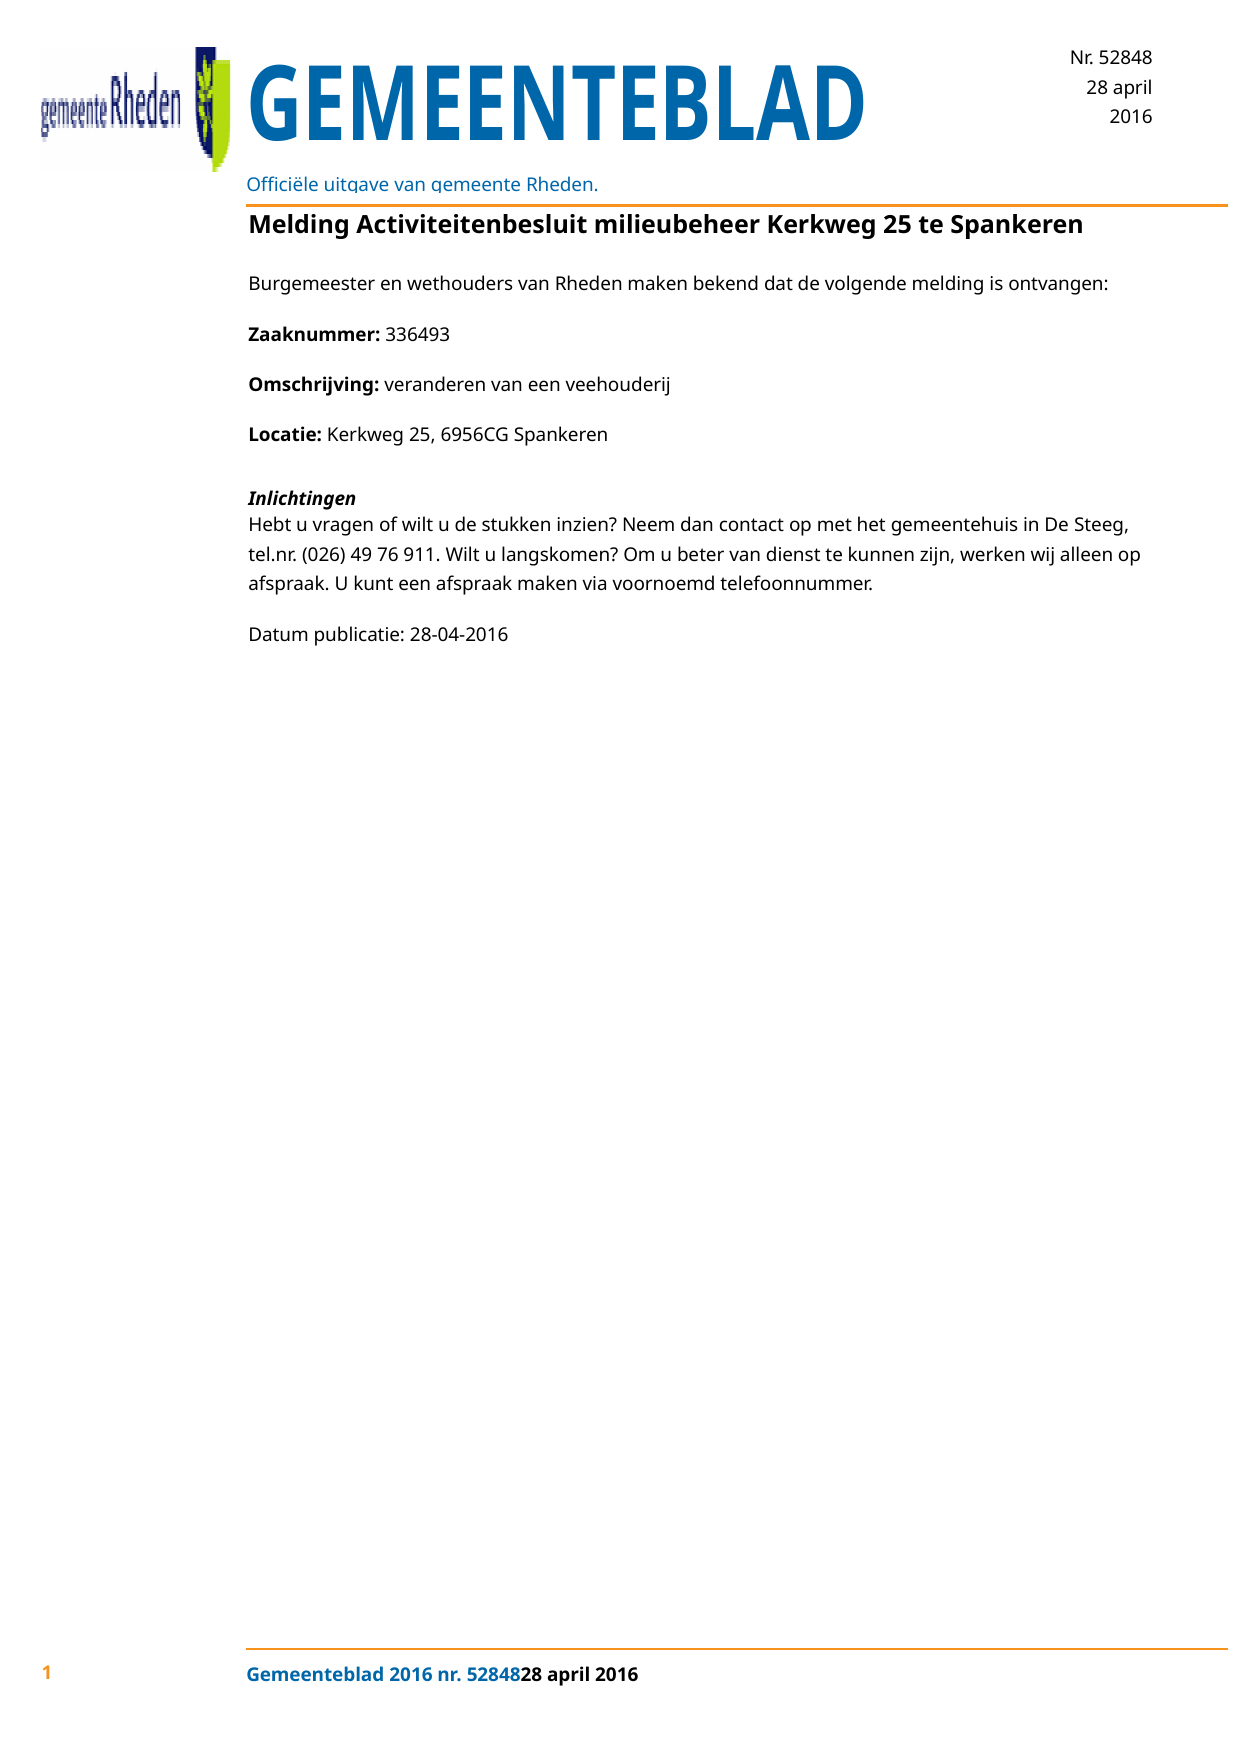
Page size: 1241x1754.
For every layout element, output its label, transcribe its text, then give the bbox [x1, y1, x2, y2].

text Zaaknummer: 336493 [248, 321, 1152, 346]
picture [41, 47, 231, 172]
text Datum publicatie: 28-04-2016 [248, 621, 1152, 647]
text Burgemeester en wethouders van Rheden maken bekend dat de volgende melding is ontvangen: [248, 270, 1152, 296]
text Omschrijving: veranderen van een veehouderij [248, 371, 1152, 397]
text Melding Activiteitenbesluit milieubeheer Kerkweg 25 te Spankeren [248, 207, 1152, 241]
text Hebt u vragen of wilt u de stukken inzien? Neem dan contact op met het gemeentehuis in De Steeg, tel.nr. (026) 49 76 911. Wilt u langskomen? Om u beter van dienst te kunnen zijn, werken wij alleen op afspraak. U kunt een afspraak maken via voornoemd telefoonnummer. [248, 511, 1152, 596]
text Inlichtingen [248, 486, 1152, 511]
text Locatie: Kerkweg 25, 6956CG Spankeren [248, 422, 1152, 447]
